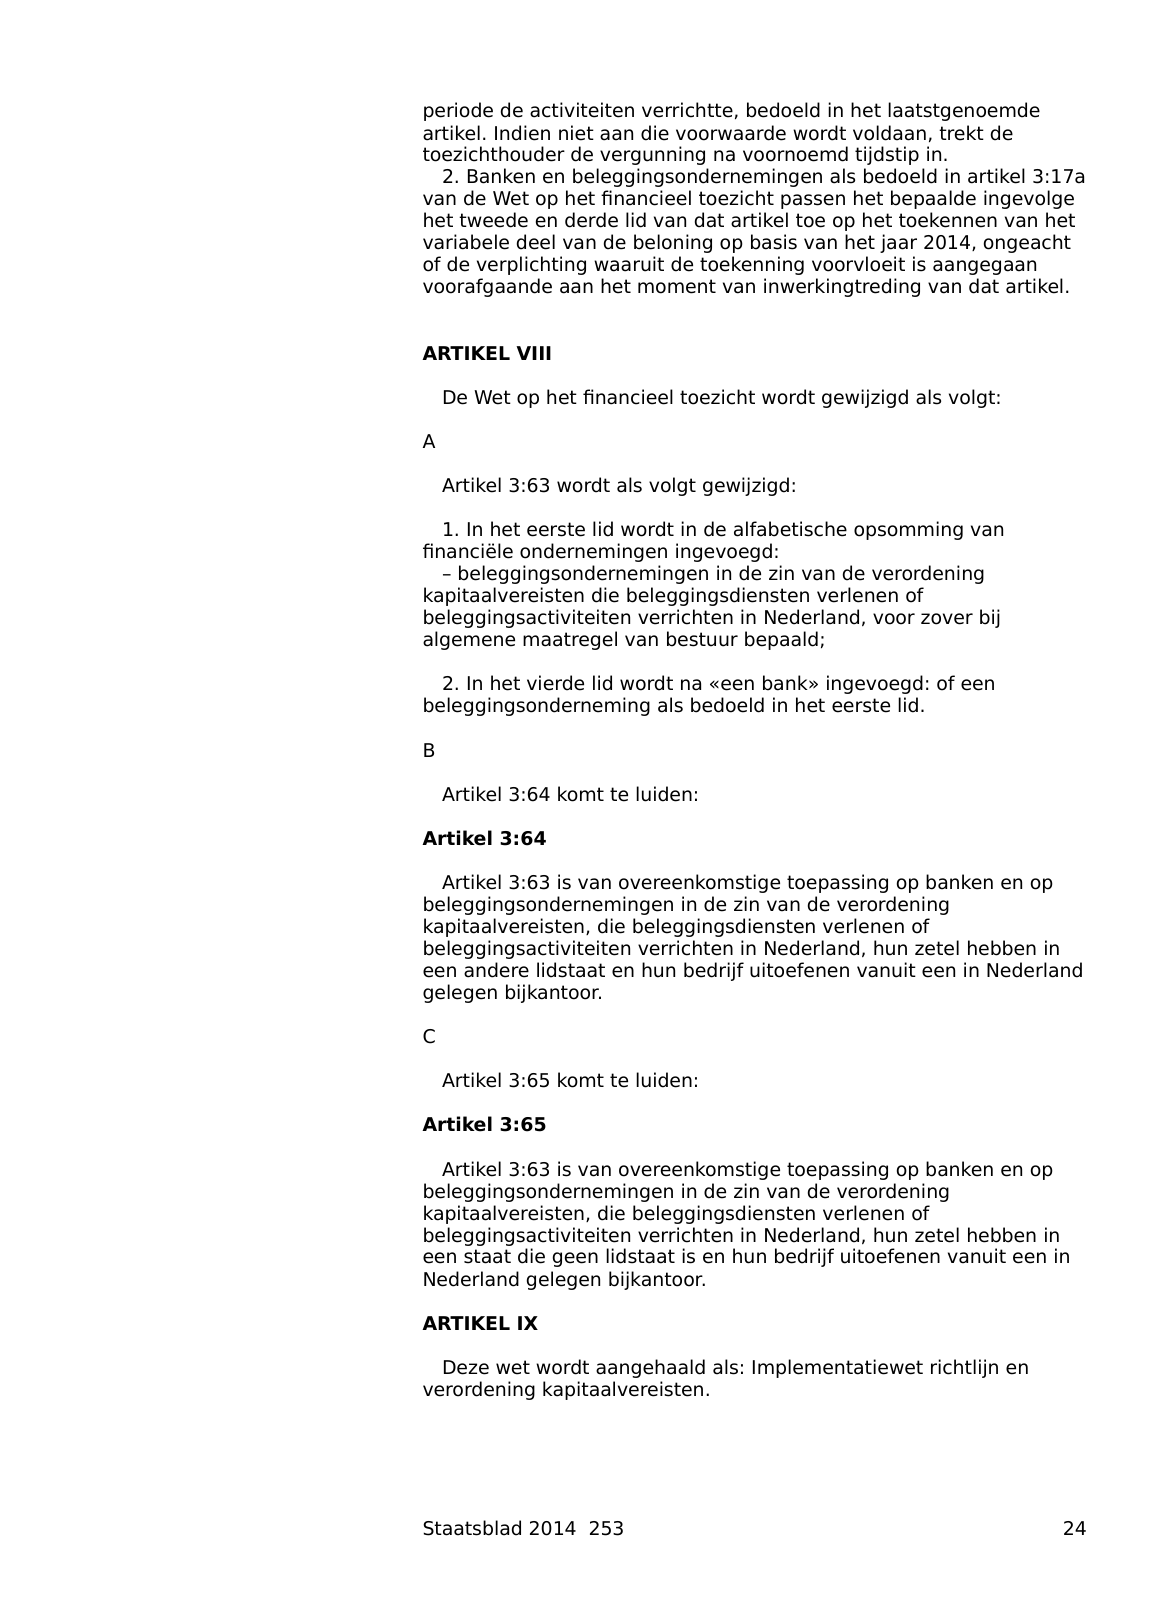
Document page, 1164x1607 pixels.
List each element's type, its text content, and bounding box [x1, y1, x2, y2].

text – beleggingsondernemingen in de zin van de verordening kapitaalvereisten die beleggingsdiensten verlenen of beleggingsactiviteiten verrichten in Nederland, voor zover bij algemene maatregel van bestuur bepaald; [422, 563, 1087, 651]
text A [422, 431, 1087, 453]
text Artikel 3:65 komt te luiden: [422, 1070, 1087, 1092]
text periode de activiteiten verrichtte, bedoeld in het laatstgenoemde artikel. Indien niet aan die voorwaarde wordt voldaan, trekt de toezichthouder de vergunning na voornoemd tijdstip in. [422, 100, 1087, 166]
text B [422, 739, 1087, 761]
text Artikel 3:63 is van overeenkomstige toepassing op banken en op beleggingsondernemingen in de zin van de verordening kapitaalvereisten, die beleggingsdiensten verlenen of beleggingsactiviteiten verrichten in Nederland, hun zetel hebben in een staat die geen lidstaat is en hun bedrijf uitoefenen vanuit een in Nederland gelegen bijkantoor. [422, 1158, 1087, 1290]
text C [422, 1026, 1087, 1048]
text Artikel 3:63 is van overeenkomstige toepassing op banken en op beleggingsondernemingen in de zin van de verordening kapitaalvereisten, die beleggingsdiensten verlenen of beleggingsactiviteiten verrichten in Nederland, hun zetel hebben in een andere lidstaat en hun bedrijf uitoefenen vanuit een in Nederland gelegen bijkantoor. [422, 872, 1087, 1004]
text 2. In het vierde lid wordt na «een bank» ingevoegd: of een beleggingsonderneming als bedoeld in het eerste lid. [422, 673, 1087, 717]
text 1. In het eerste lid wordt in de alfabetische opsomming van financiële ondernemingen ingevoegd: [422, 519, 1087, 563]
subtitle ARTIKEL IX [422, 1313, 1087, 1334]
subtitle ARTIKEL VIII [422, 343, 1087, 364]
text Artikel 3:63 wordt als volgt gewijzigd: [422, 475, 1087, 497]
text Deze wet wordt aangehaald als: Implementatiewet richtlijn en verordening kapitaalvereisten. [422, 1357, 1087, 1401]
text Artikel 3:64 komt te luiden: [422, 784, 1087, 806]
subtitle Artikel 3:64 [422, 828, 1087, 850]
subtitle Artikel 3:65 [422, 1114, 1087, 1136]
text De Wet op het financieel toezicht wordt gewijzigd als volgt: [422, 387, 1087, 409]
text 2. Banken en beleggingsondernemingen als bedoeld in artikel 3:17a van de Wet op het financieel toezicht passen het bepaalde ingevolge het tweede en derde lid van dat artikel toe op het toekennen van het variabele deel van de beloning op basis van het jaar 2014, ongeacht of de verplichting waaruit de toekenning voorvloeit is aangegaan voorafgaande aan het moment van inwerkingtreding van dat artikel. [422, 166, 1087, 298]
